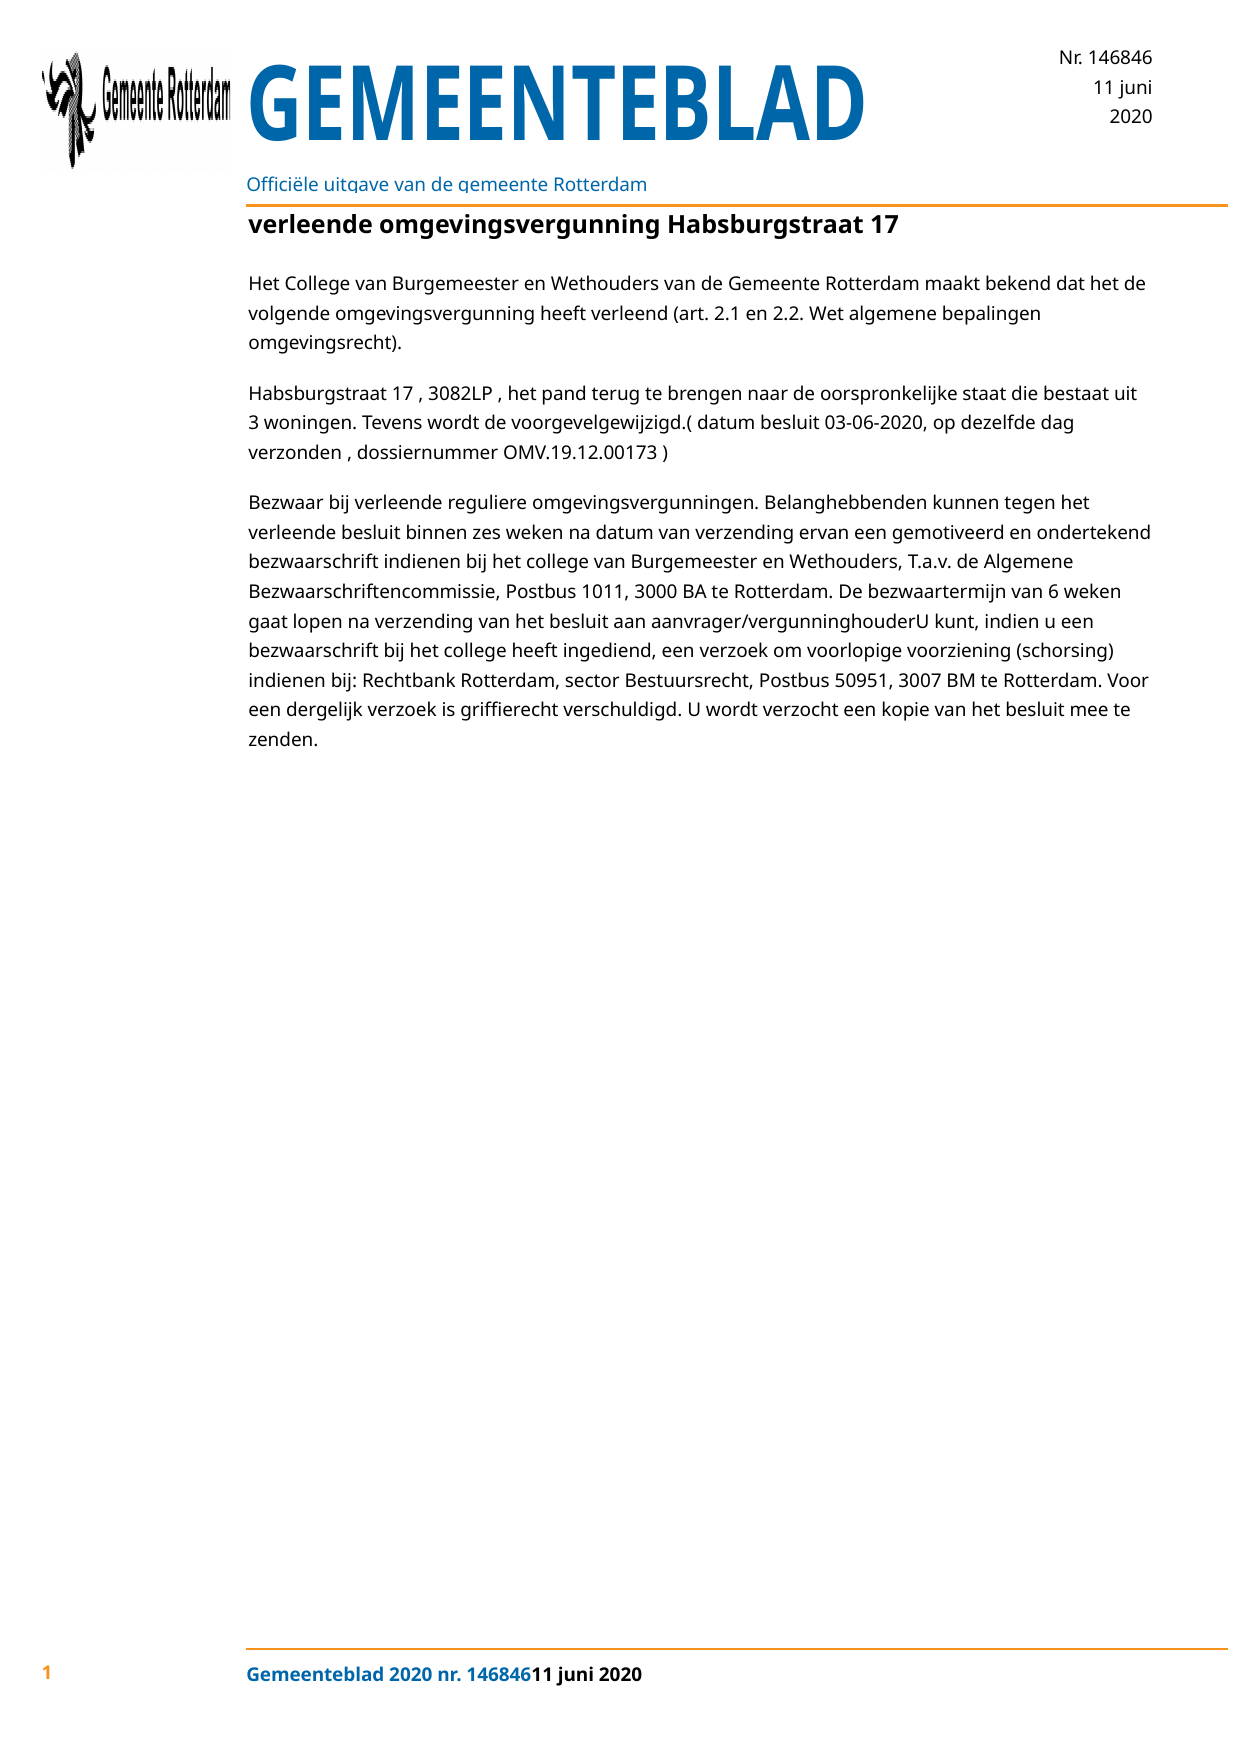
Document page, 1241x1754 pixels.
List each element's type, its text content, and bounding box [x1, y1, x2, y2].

text Habsburgstraat 17 , 3082LP , het pand terug te brengen naar de oorspronkelijke staat die bestaat uit 3 woningen. Tevens wordt de voorgevelgewijzigd.( datum besluit 03-06-2020, op dezelfde dag verzonden , dossiernummer OMV.19.12.00173 ) [248, 380, 1152, 465]
text Bezwaar bij verleende reguliere omgevingsvergunningen. Belanghebbenden kunnen tegen het verleende besluit binnen zes weken na datum van verzending ervan een gemotiveerd en ondertekend bezwaarschrift indienen bij het college van Burgemeester en Wethouders, T.a.v. de Algemene Bezwaarschriftencommissie, Postbus 1011, 3000 BA te Rotterdam. De bezwaartermijn van 6 weken gaat lopen na verzending van het besluit aan aanvrager/vergunninghouderU kunt, indien u een bezwaarschrift bij het college heeft ingediend, een verzoek om voorlopige voorziening (schorsing) indienen bij: Rechtbank Rotterdam, sector Bestuursrecht, Postbus 50951, 3007 BM te Rotterdam. Voor een dergelijk verzoek is griffierecht verschuldigd. U wordt verzocht een kopie van het besluit mee te zenden. [248, 489, 1152, 752]
text Het College van Burgemeester en Wethouders van de Gemeente Rotterdam maakt bekend dat het de volgende omgevingsvergunning heeft verleend (art. 2.1 en 2.2. Wet algemene bepalingen omgevingsrecht). [248, 270, 1152, 355]
picture [41, 47, 231, 172]
text verleende omgevingsvergunning Habsburgstraat 17 [248, 207, 1152, 241]
